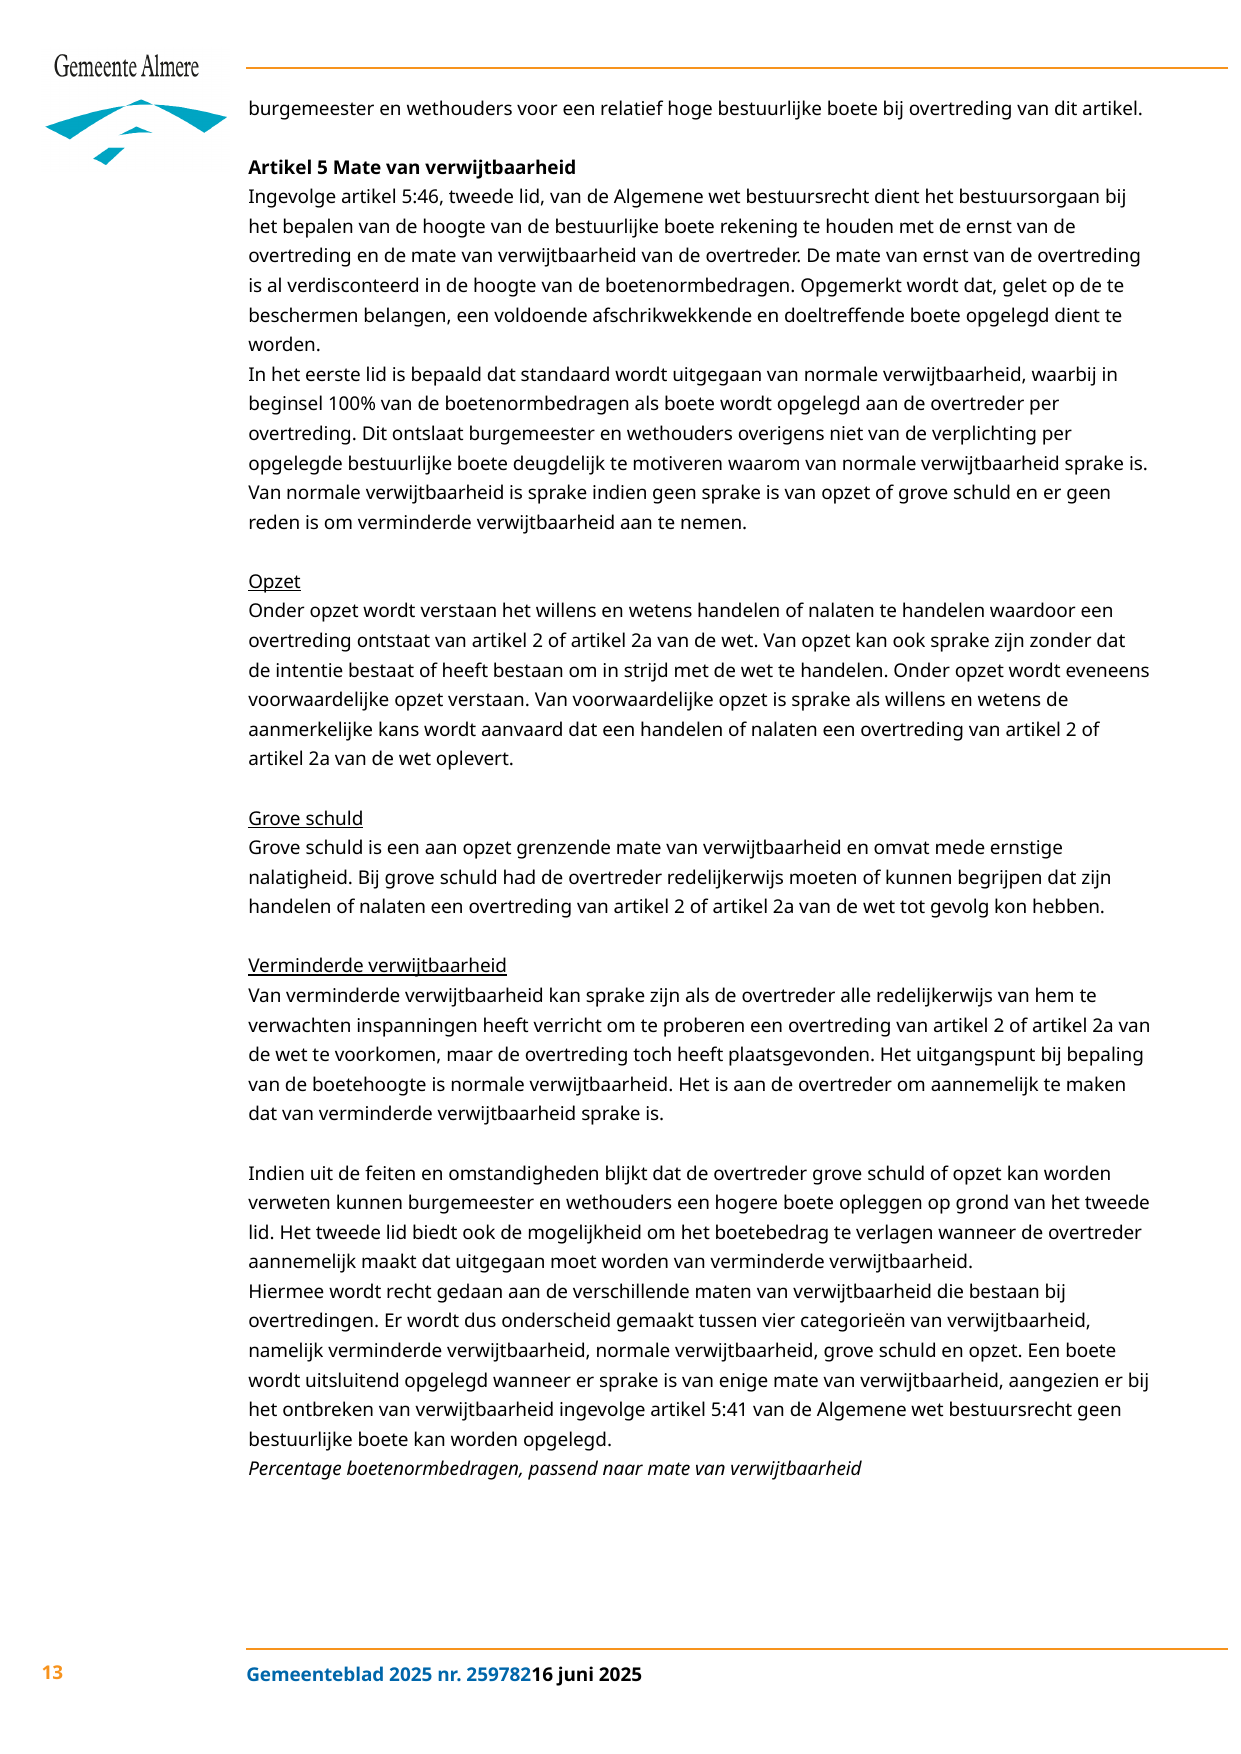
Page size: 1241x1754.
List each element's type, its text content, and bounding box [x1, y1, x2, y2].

text Ingevolge artikel 5:46, tweede lid, van de Algemene wet bestuursrecht dient het bestuursorgaan bij het bepalen van de hoogte van de bestuurlijke boete rekening te houden met de ernst van de overtreding en de mate van verwijtbaarheid van de overtreder. De mate van ernst van de overtreding is al verdisconteerd in de hoogte van de boetenormbedragen. Opgemerkt wordt dat, gelet op de te beschermen belangen, een voldoende afschrikwekkende en doeltreffende boete opgelegd dient te worden. [248, 183, 1152, 357]
text Verminderde verwijtbaarheid [248, 953, 1152, 978]
text Van verminderde verwijtbaarheid kan sprake zijn als de overtreder alle redelijkerwijs van hem te verwachten inspanningen heeft verricht om te proberen een overtreding van artikel 2 of artikel 2a van de wet te voorkomen, maar de overtreding toch heeft plaatsgevonden. Het uitgangspunt bij bepaling van de boetehoogte is normale verwijtbaarheid. Het is aan de overtreder om aannemelijk te maken dat van verminderde verwijtbaarheid sprake is. [248, 982, 1152, 1126]
text Grove schuld [248, 805, 1152, 831]
text Hiermee wordt recht gedaan aan de verschillende maten van verwijtbaarheid die bestaan bij overtredingen. Er wordt dus onderscheid gemaakt tussen vier categorieën van verwijtbaarheid, namelijk verminderde verwijtbaarheid, normale verwijtbaarheid, grove schuld en opzet. Een boete wordt uitsluitend opgelegd wanneer er sprake is van enige mate van verwijtbaarheid, aangezien er bij het ontbreken van verwijtbaarheid ingevolge artikel 5:41 van de Algemene wet bestuursrecht geen bestuurlijke boete kan worden opgelegd. [248, 1278, 1152, 1452]
text Percentage boetenormbedragen, passend naar mate van verwijtbaarheid [248, 1456, 1152, 1481]
text Opzet [248, 568, 1152, 594]
text Artikel 5 Mate van verwijtbaarheid [248, 154, 1152, 180]
text Onder opzet wordt verstaan het willens en wetens handelen of nalaten te handelen waardoor een overtreding ontstaat van artikel 2 of artikel 2a van de wet. Van opzet kan ook sprake zijn zonder dat de intentie bestaat of heeft bestaan om in strijd met de wet te handelen. Onder opzet wordt eveneens voorwaardelijke opzet verstaan. Van voorwaardelijke opzet is sprake als willens en wetens de aanmerkelijke kans wordt aanvaard dat een handelen of nalaten een overtreding van artikel 2 of artikel 2a van de wet oplevert. [248, 598, 1152, 771]
text In het eerste lid is bepaald dat standaard wordt uitgegaan van normale verwijtbaarheid, waarbij in beginsel 100% van de boetenormbedragen als boete wordt opgelegd aan de overtreder per overtreding. Dit ontslaat burgemeester en wethouders overigens niet van de verplichting per opgelegde bestuurlijke boete deugdelijk te motiveren waarom van normale verwijtbaarheid sprake is. Van normale verwijtbaarheid is sprake indien geen sprake is van opzet of grove schuld en er geen reden is om verminderde verwijtbaarheid aan te nemen. [248, 361, 1152, 535]
picture [41, 47, 231, 172]
text Grove schuld is een aan opzet grenzende mate van verwijtbaarheid en omvat mede ernstige nalatigheid. Bij grove schuld had de overtreder redelijkerwijs moeten of kunnen begrijpen dat zijn handelen of nalaten een overtreding van artikel 2 of artikel 2a van de wet tot gevolg kon hebben. [248, 834, 1152, 919]
text Indien uit de feiten en omstandigheden blijkt dat de overtreder grove schuld of opzet kan worden verweten kunnen burgemeester en wethouders een hogere boete opleggen op grond van het tweede lid. Het tweede lid biedt ook de mogelijkheid om het boetebedrag te verlagen wanneer de overtreder aannemelijk maakt dat uitgegaan moet worden van verminderde verwijtbaarheid. [248, 1160, 1152, 1274]
text burgemeester en wethouders voor een relatief hoge bestuurlijke boete bij overtreding van dit artikel. [248, 95, 1152, 121]
